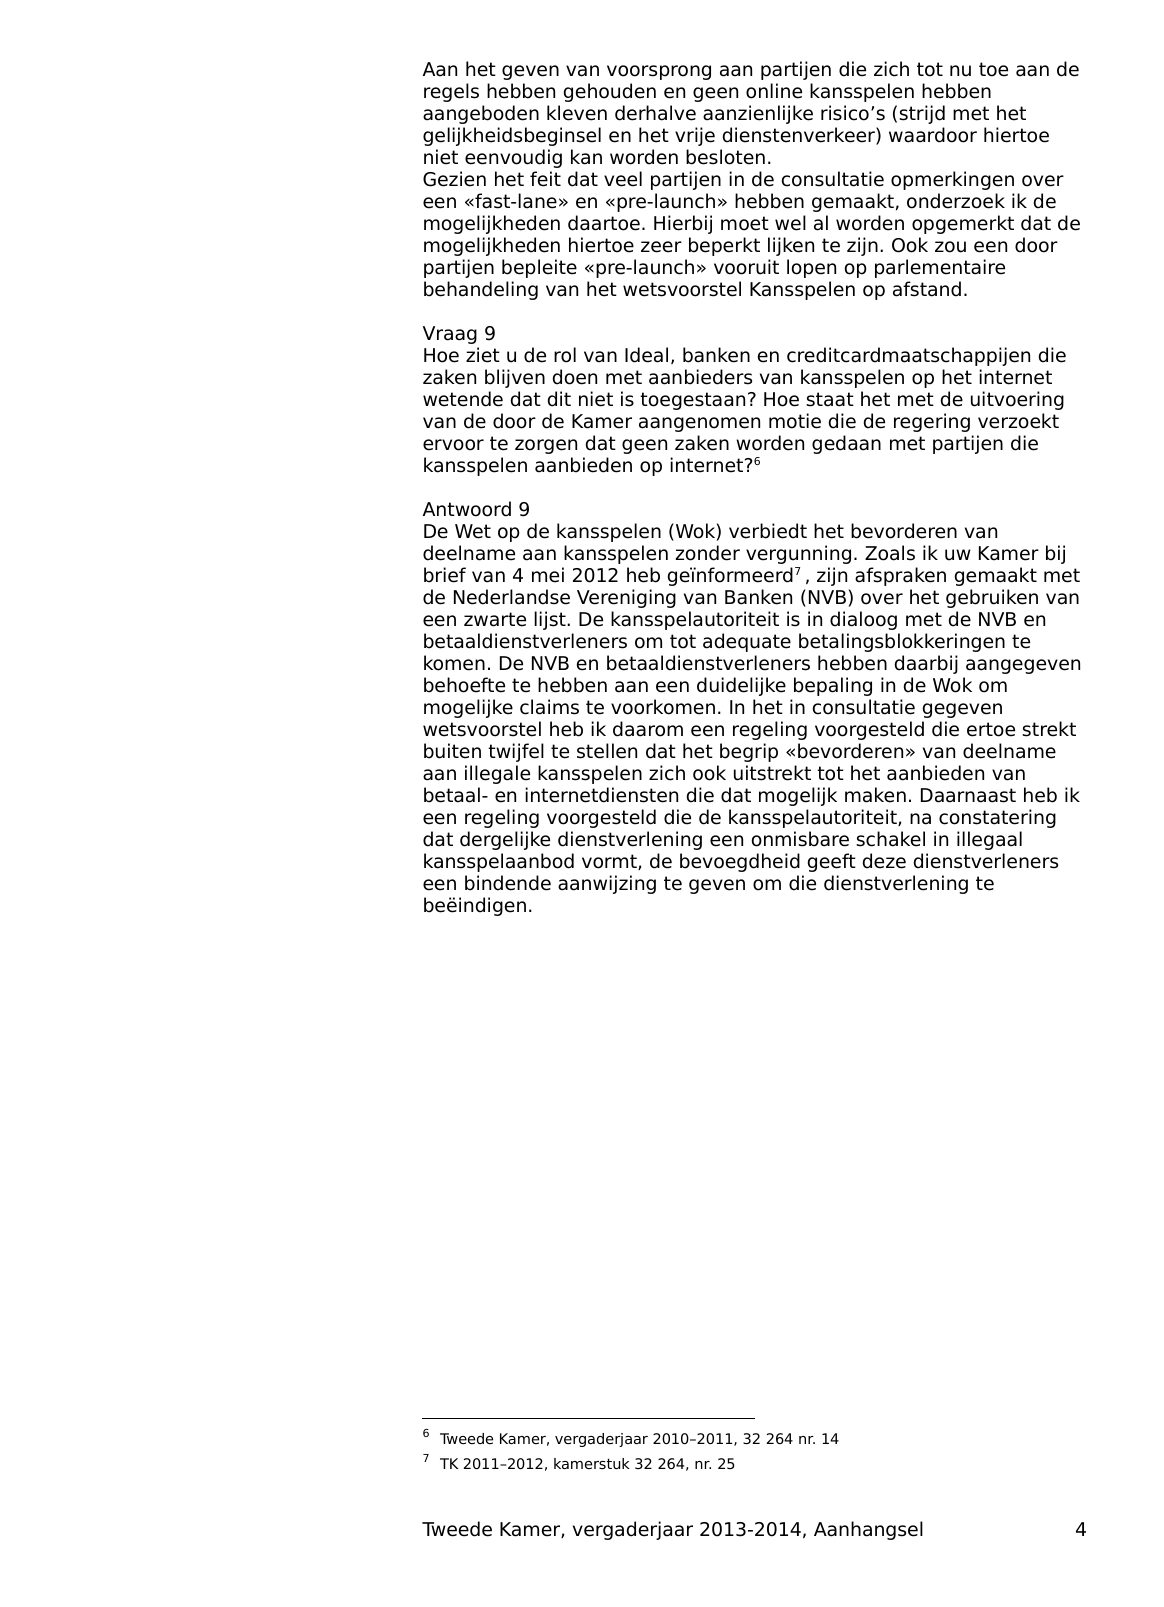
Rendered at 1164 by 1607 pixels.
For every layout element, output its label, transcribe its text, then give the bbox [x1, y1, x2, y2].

text TK 2011–2012, kamerstuk 32 264, nr. 25 [422, 1452, 1087, 1474]
text Hoe ziet u de rol van Ideal, banken en creditcardmaatschappijen die zaken blijven doen met aanbieders van kansspelen op het internet wetende dat dit niet is toegestaan? Hoe staat het met de uitvoering van de door de Kamer aangenomen motie die de regering verzoekt ervoor te zorgen dat geen zaken worden gedaan met partijen die kansspelen aanbieden op internet? [422, 345, 1087, 477]
text Tweede Kamer, vergaderjaar 2010–2011, 32 264 nr. 14 [422, 1427, 1087, 1449]
text Antwoord 9 [422, 499, 1087, 521]
text Gezien het feit dat veel partijen in de consultatie opmerkingen over een «fast-lane» en «pre-launch» hebben gemaakt, onderzoek ik de mogelijkheden daartoe. Hierbij moet wel al worden opgemerkt dat de mogelijkheden hiertoe zeer beperkt lijken te zijn. Ook zou een door partijen bepleite «pre-launch» vooruit lopen op parlementaire behandeling van het wetsvoorstel Kansspelen op afstand. [422, 169, 1087, 301]
text Aan het geven van voorsprong aan partijen die zich tot nu toe aan de regels hebben gehouden en geen online kansspelen hebben aangeboden kleven derhalve aanzienlijke risico’s (strijd met het gelijkheidsbeginsel en het vrije dienstenverkeer) waardoor hiertoe niet eenvoudig kan worden besloten. [422, 59, 1087, 169]
text De Wet op de kansspelen (Wok) verbiedt het bevorderen van deelname aan kansspelen zonder vergunning. Zoals ik uw Kamer bij brief van 4 mei 2012 heb geïnformeerd, zijn afspraken gemaakt met de Nederlandse Vereniging van Banken (NVB) over het gebruiken van een zwarte lijst. De kansspelautoriteit is in dialoog met de NVB en betaaldienstverleners om tot adequate betalingsblokkeringen te komen. De NVB en betaaldienstverleners hebben daarbij aangegeven behoefte te hebben aan een duidelijke bepaling in de Wok om mogelijke claims te voorkomen. In het in consultatie gegeven wetsvoorstel heb ik daarom een regeling voorgesteld die ertoe strekt buiten twijfel te stellen dat het begrip «bevorderen» van deelname aan illegale kansspelen zich ook uitstrekt tot het aanbieden van betaal- en internetdiensten die dat mogelijk maken. Daarnaast heb ik een regeling voorgesteld die de kansspelautoriteit, na constatering dat dergelijke dienstverlening een onmisbare schakel in illegaal kansspelaanbod vormt, de bevoegdheid geeft deze dienstverleners een bindende aanwijzing te geven om die dienstverlening te beëindigen. [422, 521, 1087, 917]
text Vraag 9 [422, 323, 1087, 345]
